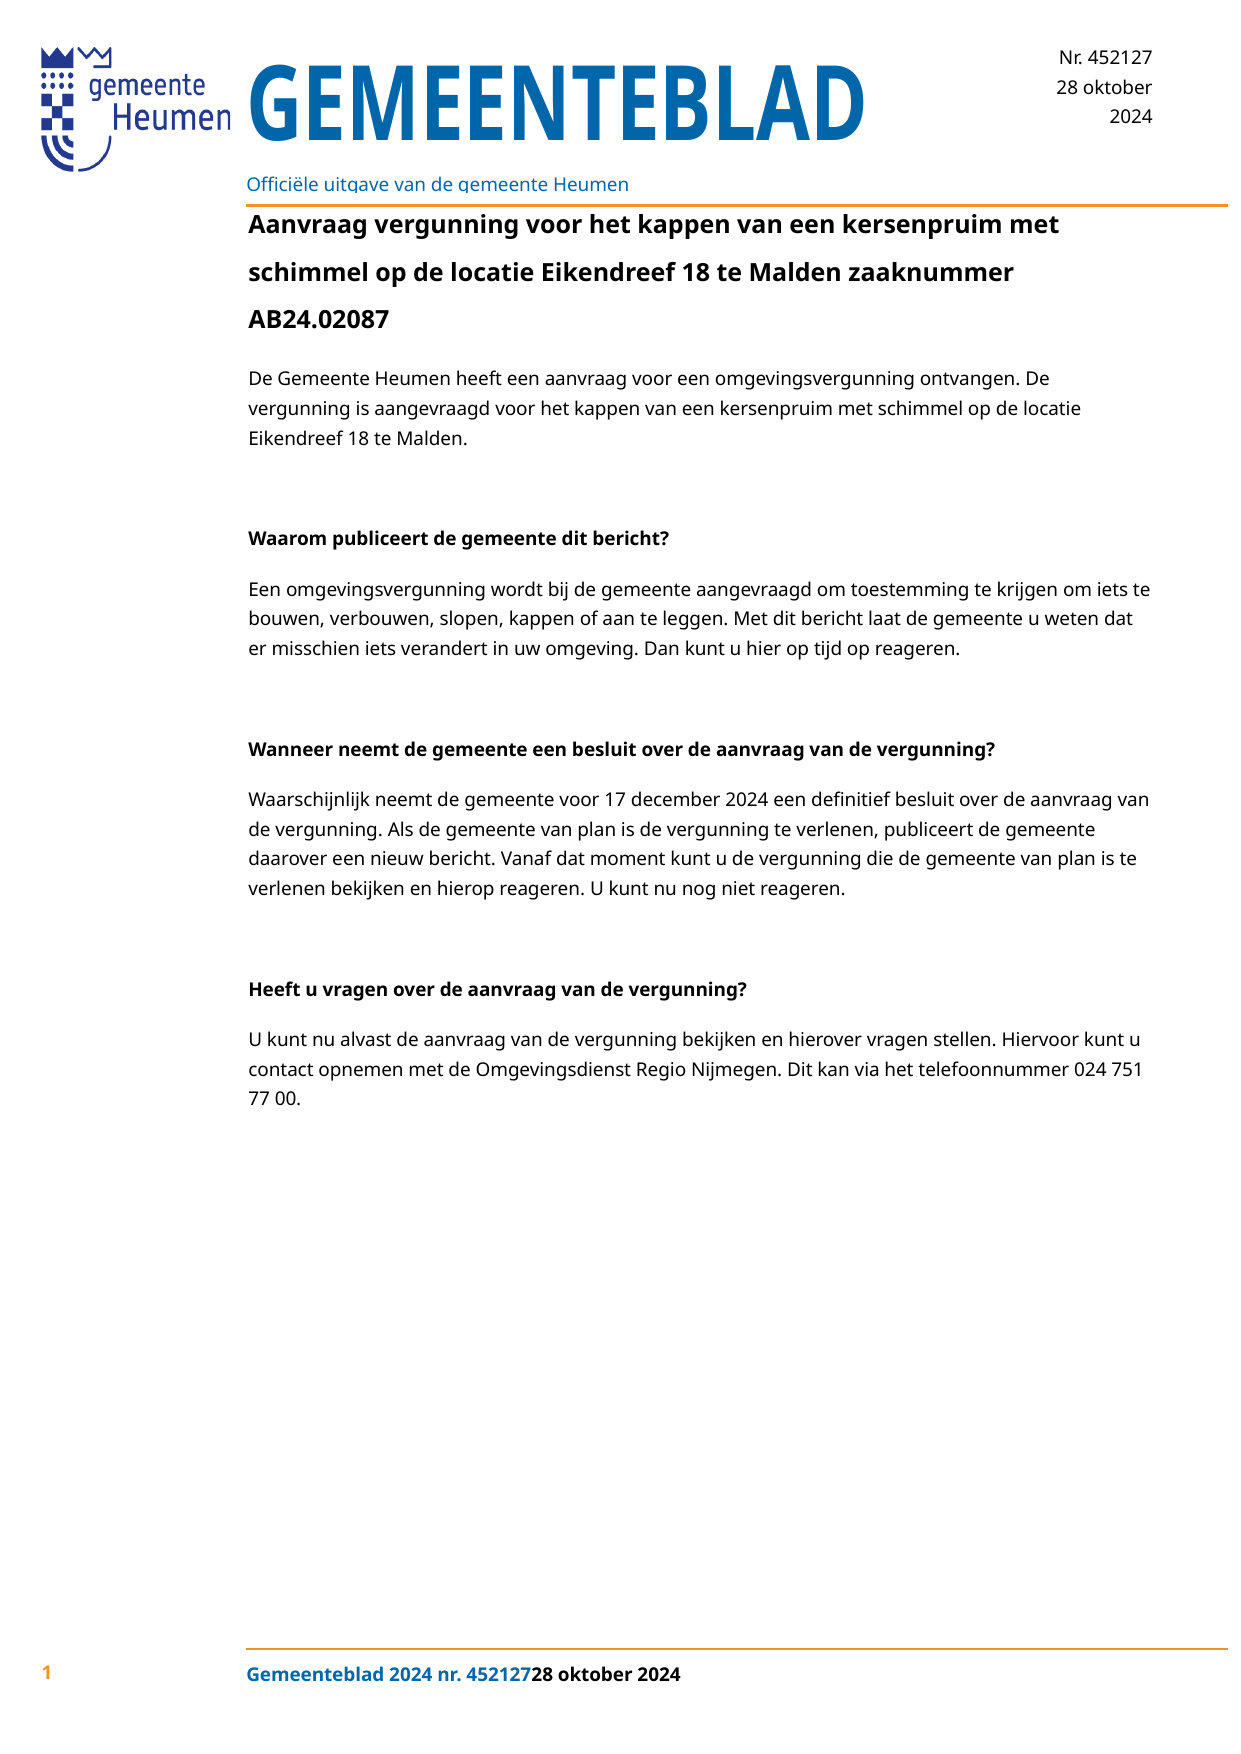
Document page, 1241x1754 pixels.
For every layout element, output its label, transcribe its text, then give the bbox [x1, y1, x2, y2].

picture [41, 47, 231, 172]
text U kunt nu alvast de aanvraag van de vergunning bekijken en hierover vragen stellen. Hiervoor kunt u contact opnemen met de Omgevingsdienst Regio Nijmegen. Dit kan via het telefoonnummer 024 751 77 00. [248, 1026, 1152, 1111]
text Een omgevingsvergunning wordt bij de gemeente aangevraagd om toestemming te krijgen om iets te bouwen, verbouwen, slopen, kappen of aan te leggen. Met dit bericht laat de gemeente u weten dat er misschien iets verandert in uw omgeving. Dan kunt u hier op tijd op reageren. [248, 576, 1152, 661]
text De Gemeente Heumen heeft een aanvraag voor een omgevingsvergunning ontvangen. De vergunning is aangevraagd voor het kappen van een kersenpruim met schimmel op de locatie Eikendreef 18 te Malden. [248, 366, 1152, 450]
text Aanvraag vergunning voor het kappen van een kersenpruim met schimmel op de locatie Eikendreef 18 te Malden zaaknummer AB24.02087 [248, 207, 1152, 336]
text Wanneer neemt de gemeente een besluit over de aanvraag van de vergunning? [248, 736, 1152, 762]
text Waarom publiceert de gemeente dit bericht? [248, 526, 1152, 551]
text Heeft u vragen over de aanvraag van de vergunning? [248, 976, 1152, 1002]
text Waarschijnlijk neemt de gemeente voor 17 december 2024 een definitief besluit over de aanvraag van de vergunning. Als de gemeente van plan is de vergunning te verlenen, publiceert de gemeente daarover een nieuw bericht. Vanaf dat moment kunt u de vergunning die de gemeente van plan is te verlenen bekijken en hierop reageren. U kunt nu nog niet reageren. [248, 786, 1152, 901]
